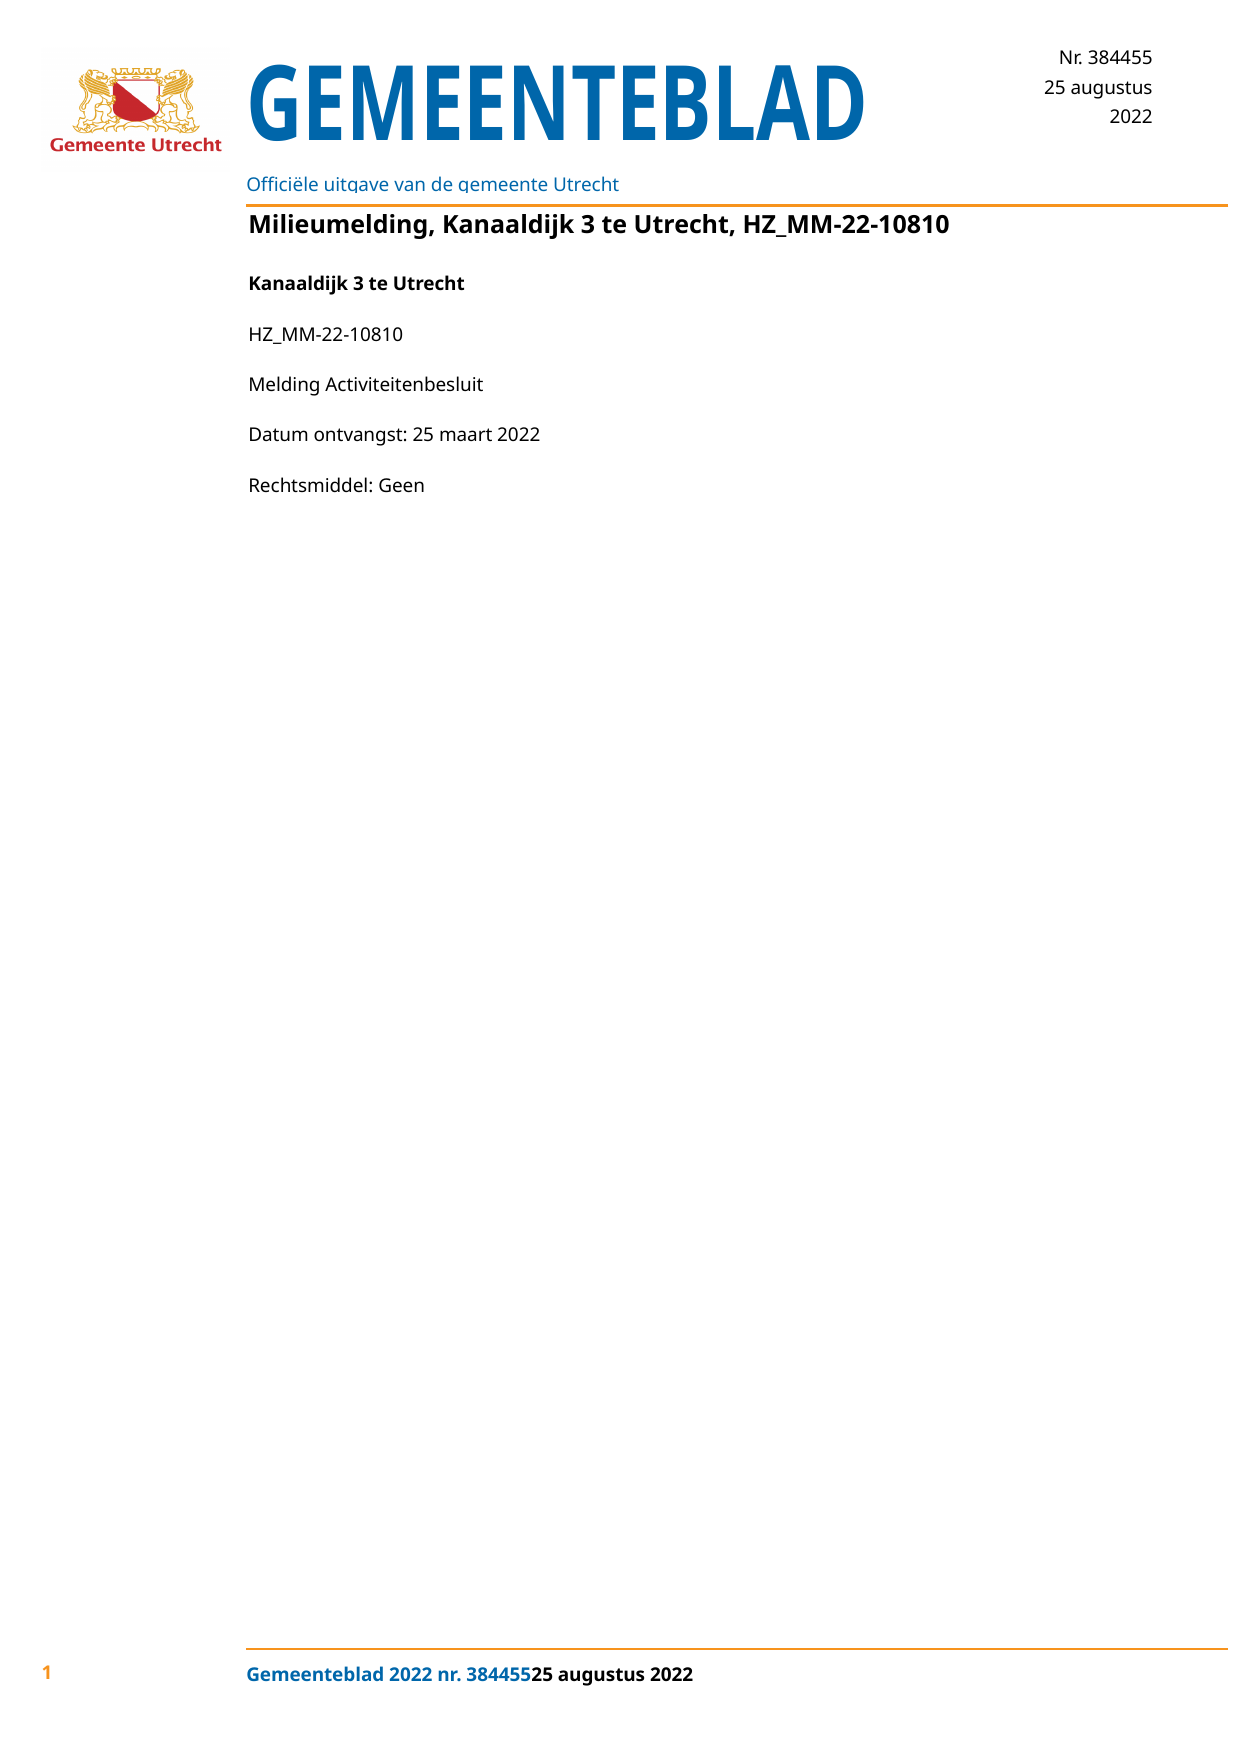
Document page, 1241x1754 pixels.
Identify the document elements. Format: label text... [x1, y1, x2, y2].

picture [41, 47, 231, 172]
text Kanaaldijk 3 te Utrecht [248, 270, 1152, 296]
text Milieumelding, Kanaaldijk 3 te Utrecht, HZ_MM-22-10810 [248, 207, 1152, 241]
text HZ_MM-22-10810 [248, 321, 1152, 346]
text Datum ontvangst: 25 maart 2022 [248, 422, 1152, 447]
text Rechtsmiddel: Geen [248, 472, 1152, 498]
text Melding Activiteitenbesluit [248, 371, 1152, 397]
